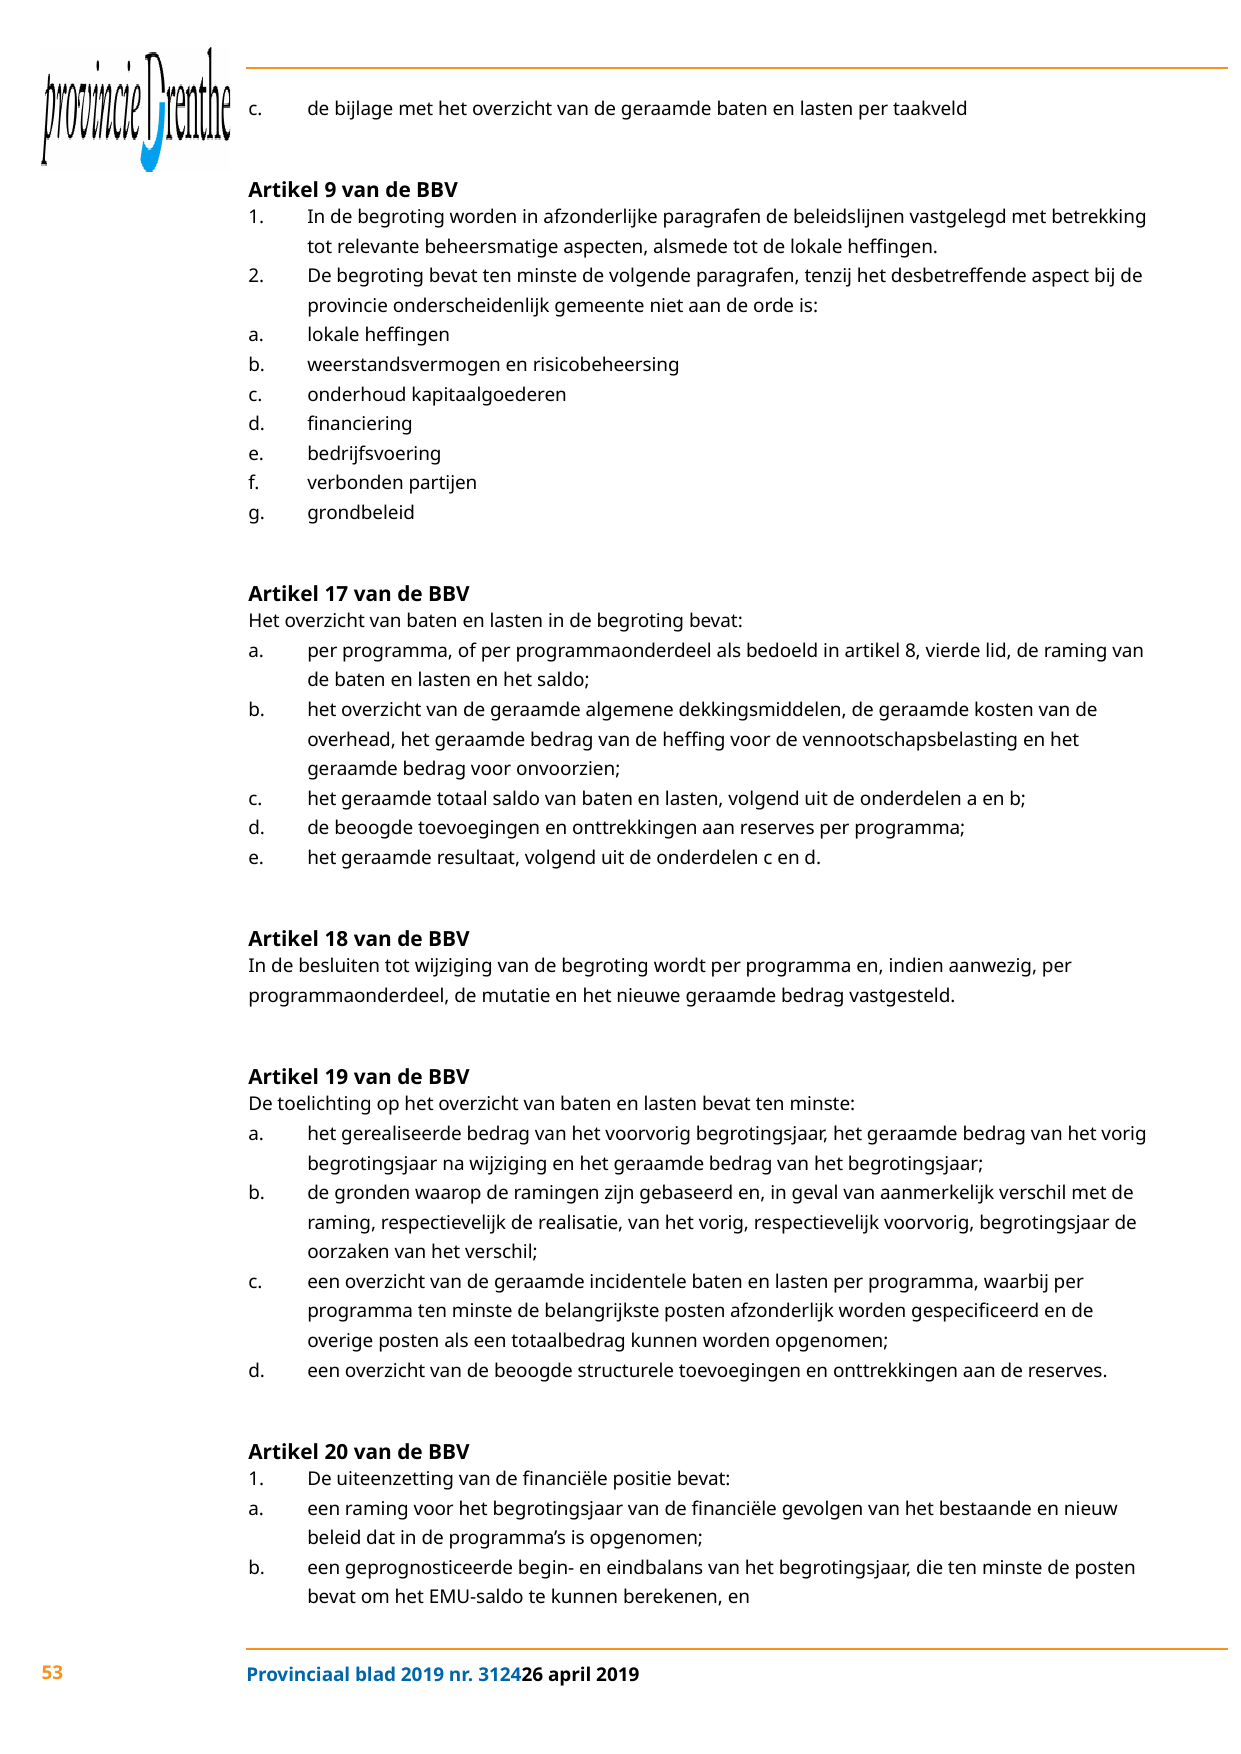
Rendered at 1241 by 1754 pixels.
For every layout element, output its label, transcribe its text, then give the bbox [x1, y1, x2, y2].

text De toelichting op het overzicht van baten en lasten bevat ten minste: [248, 1091, 1152, 1116]
text Artikel 9 van de BBV [248, 175, 1152, 203]
text In de besluiten tot wijziging van de begroting wordt per programma en, indien aanwezig, per programmaonderdeel, de mutatie en het nieuwe geraamde bedrag vastgesteld. [248, 953, 1152, 1008]
list een raming voor het begrotingsjaar van de financiële gevolgen van het bestaande en nieuw beleid dat in de programma’s is opgenomen; [248, 1495, 1152, 1550]
list In de begroting worden in afzonderlijke paragrafen de beleidslijnen vastgelegd met betrekking tot relevante beheersmatige aspecten, alsmede tot de lokale heffingen. [248, 203, 1152, 258]
text Het overzicht van baten en lasten in de begroting bevat: [248, 607, 1152, 633]
list het geraamde resultaat, volgend uit de onderdelen c en d. [248, 844, 1152, 870]
text Artikel 18 van de BBV [248, 924, 1152, 953]
list De uiteenzetting van de financiële positie bevat: [248, 1465, 1152, 1491]
list financiering [248, 410, 1152, 436]
list een overzicht van de geraamde incidentele baten en lasten per programma, waarbij per programma ten minste de belangrijkste posten afzonderlijk worden gespecificeerd en de overige posten als een totaalbedrag kunnen worden opgenomen; [248, 1268, 1152, 1353]
list het overzicht van de geraamde algemene dekkingsmiddelen, de geraamde kosten van de overhead, het geraamde bedrag van de heffing voor de vennootschapsbelasting en het geraamde bedrag voor onvoorzien; [248, 696, 1152, 781]
list De begroting bevat ten minste de volgende paragrafen, tenzij het desbetreffende aspect bij de provincie onderscheidenlijk gemeente niet aan de orde is: [248, 262, 1152, 318]
list weerstandsvermogen en risicobeheersing [248, 351, 1152, 377]
list verbonden partijen [248, 469, 1152, 495]
list het geraamde totaal saldo van baten en lasten, volgend uit de onderdelen a en b; [248, 785, 1152, 811]
text Artikel 19 van de BBV [248, 1062, 1152, 1091]
list lokale heffingen [248, 322, 1152, 347]
list een overzicht van de beoogde structurele toevoegingen en onttrekkingen aan de reserves. [248, 1357, 1152, 1383]
list de bijlage met het overzicht van de geraamde baten en lasten per taakveld [248, 95, 1152, 121]
list een geprognosticeerde begin- en eindbalans van het begrotingsjaar, die ten minste de posten bevat om het EMU-saldo te kunnen berekenen, en [248, 1554, 1152, 1609]
list de beoogde toevoegingen en onttrekkingen aan reserves per programma; [248, 814, 1152, 840]
text Artikel 20 van de BBV [248, 1437, 1152, 1465]
list de gronden waarop de ramingen zijn gebaseerd en, in geval van aanmerkelijk verschil met de raming, respectievelijk de realisatie, van het vorig, respectievelijk voorvorig, begrotingsjaar de oorzaken van het verschil; [248, 1179, 1152, 1264]
picture [41, 47, 231, 172]
list het gerealiseerde bedrag van het voorvorig begrotingsjaar, het geraamde bedrag van het vorig begrotingsjaar na wijziging en het geraamde bedrag van het begrotingsjaar; [248, 1120, 1152, 1176]
text Artikel 17 van de BBV [248, 579, 1152, 607]
list onderhoud kapitaalgoederen [248, 381, 1152, 406]
list per programma, of per programmaonderdeel als bedoeld in artikel 8, vierde lid, de raming van de baten en lasten en het saldo; [248, 637, 1152, 692]
list bedrijfsvoering [248, 440, 1152, 466]
list grondbeleid [248, 499, 1152, 525]
